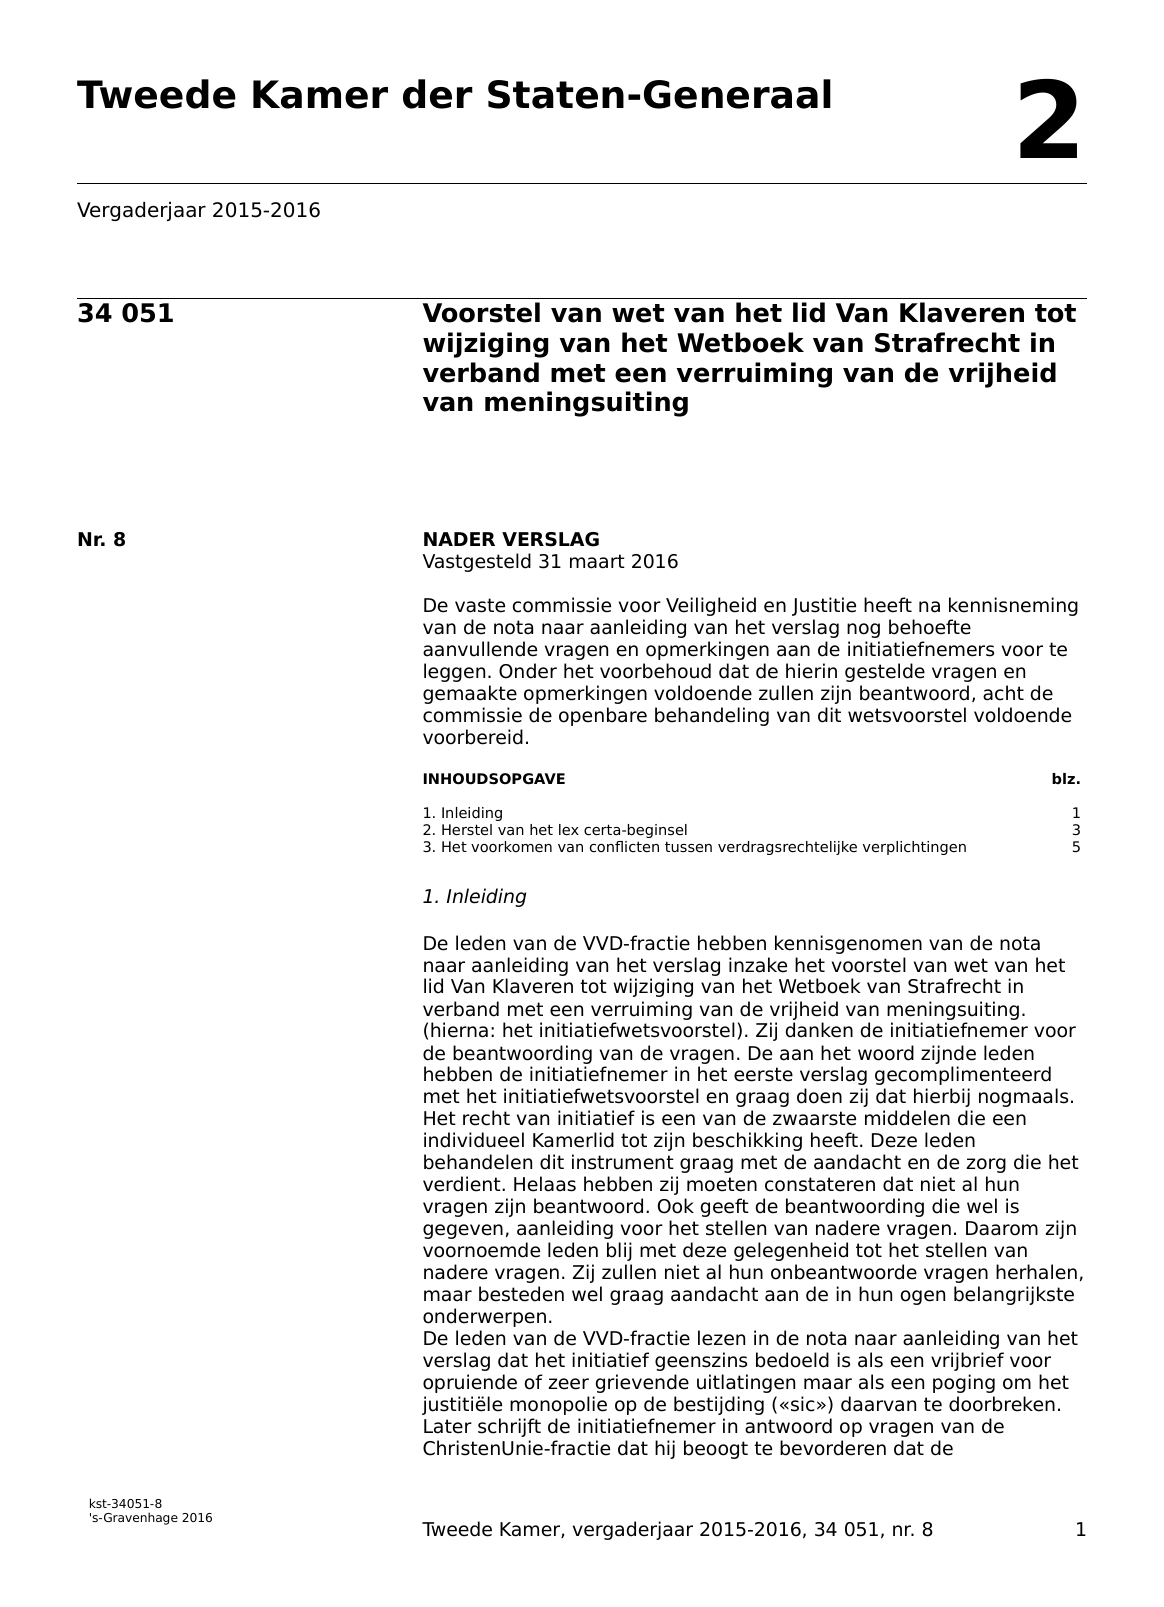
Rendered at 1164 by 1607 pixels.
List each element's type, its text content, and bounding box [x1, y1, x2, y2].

text 's-Gravenhage 2016 [88, 1511, 323, 1525]
subtitle 34 051 Voorstel van wet van het lid Van Klaveren tot wijziging van het Wetboek van Strafrecht in verband met een verruiming van de vrijheid van meningsuiting [77, 299, 1087, 418]
subtitle 1. Inleiding [422, 886, 1087, 907]
table_header 2 [886, 59, 1087, 183]
table_header INHOUDSOPGAVE [422, 771, 1013, 788]
table_cell [1013, 788, 1087, 804]
text De leden van de VVD-fractie hebben kennisgenomen van de nota naar aanleiding van het verslag inzake het voorstel van wet van het lid Van Klaveren tot wijziging van het Wetboek van Strafrecht in verband met een verruiming van de vrijheid van meningsuiting. (hierna: het initiatiefwetsvoorstel). Zij danken de initiatiefnemer voor de beantwoording van de vragen. De aan het woord zijnde leden hebben de initiatiefnemer in het eerste verslag gecomplimenteerd met het initiatiefwetsvoorstel en graag doen zij dat hierbij nogmaals. Het recht van initiatief is een van de zwaarste middelen die een individueel Kamerlid tot zijn beschikking heeft. Deze leden behandelen dit instrument graag met de aandacht en de zorg die het verdient. Helaas hebben zij moeten constateren dat niet al hun vragen zijn beantwoord. Ook geeft de beantwoording die wel is gegeven, aanleiding voor het stellen van nadere vragen. Daarom zijn voornoemde leden blij met deze gelegenheid tot het stellen van nadere vragen. Zij zullen niet al hun onbeantwoorde vragen herhalen, maar besteden wel graag aandacht aan de in hun ogen belangrijkste onderwerpen. [422, 932, 1087, 1328]
text Vastgesteld 31 maart 2016 [422, 551, 1087, 573]
table_cell 3 [1013, 822, 1087, 838]
text De leden van de VVD-fractie lezen in de nota naar aanleiding van het verslag dat het initiatief geenszins bedoeld is als een vrijbrief voor opruiende of zeer grievende uitlatingen maar als een poging om het justitiële monopolie op de bestijding («sic») daarvan te doorbreken. Later schrijft de initiatiefnemer in antwoord op vragen van de ChristenUnie-fractie dat hij beoogt te bevorderen dat de [422, 1328, 1087, 1460]
table_header Tweede Kamer der Staten-Generaal [77, 59, 886, 183]
table_cell [422, 788, 1013, 804]
table_cell 1. Inleiding [422, 805, 1013, 822]
table_cell 5 [1013, 839, 1087, 856]
subtitle Nr. 8 NADER VERSLAG [77, 529, 1087, 551]
text De vaste commissie voor Veiligheid en Justitie heeft na kennisneming van de nota naar aanleiding van het verslag nog behoefte aanvullende vragen en opmerkingen aan de initiatiefnemers voor te leggen. Onder het voorbehoud dat de hierin gestelde vragen en gemaakte opmerkingen voldoende zullen zijn beantwoord, acht de commissie de openbare behandeling van dit wetsvoorstel voldoende voorbereid. [422, 595, 1087, 749]
table_cell Vergaderjaar 2015-2016 [77, 184, 1087, 298]
table_cell 1 [1013, 805, 1087, 822]
table_cell 3. Het voorkomen van conflicten tussen verdragsrechtelijke verplichtingen [422, 839, 1013, 856]
table_header blz. [1013, 771, 1087, 788]
text kst-34051-8 [88, 1497, 323, 1511]
table_cell 2. Herstel van het lex certa-beginsel [422, 822, 1013, 838]
